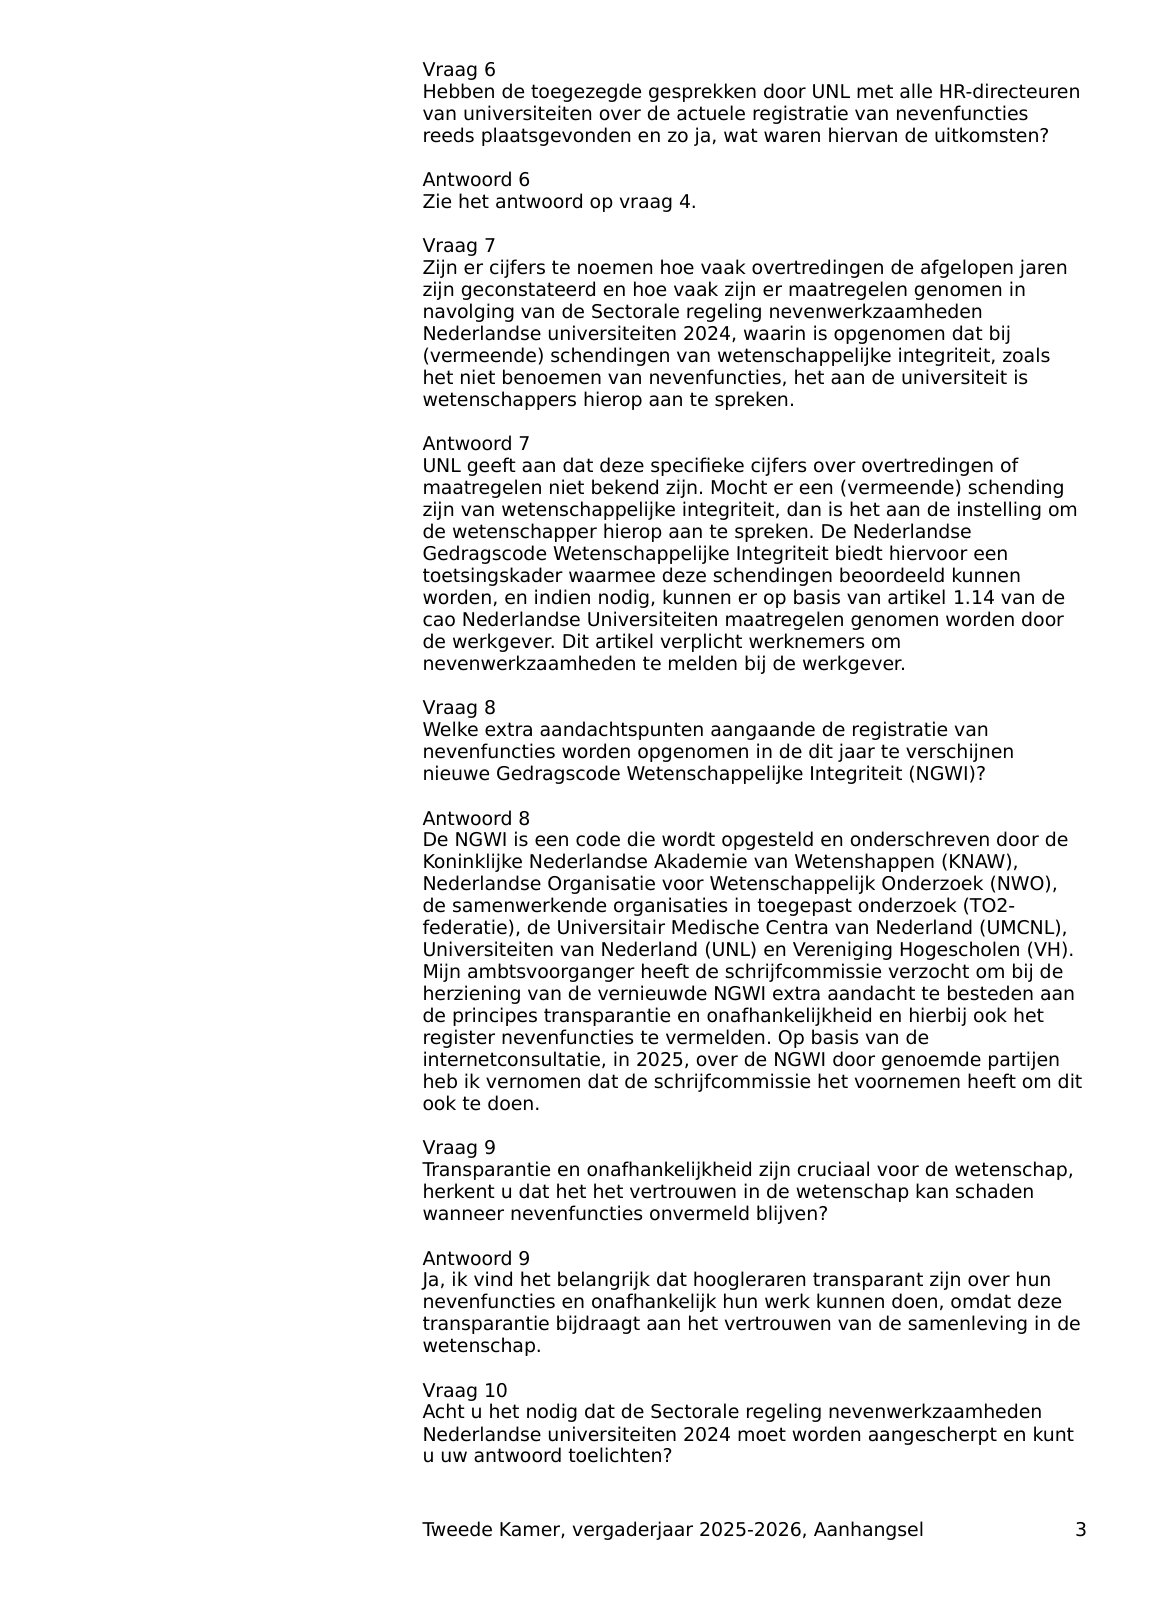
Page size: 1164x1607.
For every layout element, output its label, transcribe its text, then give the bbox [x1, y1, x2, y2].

text Ja, ik vind het belangrijk dat hoogleraren transparant zijn over hun nevenfuncties en onafhankelijk hun werk kunnen doen, omdat deze transparantie bijdraagt aan het vertrouwen van de samenleving in de wetenschap. [422, 1269, 1087, 1357]
text Vraag 8 [422, 697, 1087, 719]
text Antwoord 7 [422, 433, 1087, 455]
text Transparantie en onafhankelijkheid zijn cruciaal voor de wetenschap, herkent u dat het het vertrouwen in de wetenschap kan schaden wanneer nevenfuncties onvermeld blijven? [422, 1159, 1087, 1225]
text Vraag 9 [422, 1137, 1087, 1159]
text Antwoord 9 [422, 1247, 1087, 1269]
text De NGWI is een code die wordt opgesteld en onderschreven door de Koninklijke Nederlandse Akademie van Wetenshappen (KNAW), Nederlandse Organisatie voor Wetenschappelijk Onderzoek (NWO), de samenwerkende organisaties in toegepast onderzoek (TO2-federatie), de Universitair Medische Centra van Nederland (UMCNL), Universiteiten van Nederland (UNL) en Vereniging Hogescholen (VH). Mijn ambtsvoorganger heeft de schrijfcommissie verzocht om bij de herziening van de vernieuwde NGWI extra aandacht te besteden aan de principes transparantie en onafhankelijkheid en hierbij ook het register nevenfuncties te vermelden. Op basis van de internetconsultatie, in 2025, over de NGWI door genoemde partijen heb ik vernomen dat de schrijfcommissie het voornemen heeft om dit ook te doen. [422, 829, 1087, 1115]
text Zijn er cijfers te noemen hoe vaak overtredingen de afgelopen jaren zijn geconstateerd en hoe vaak zijn er maatregelen genomen in navolging van de Sectorale regeling nevenwerkzaamheden Nederlandse universiteiten 2024, waarin is opgenomen dat bij (vermeende) schendingen van wetenschappelijke integriteit, zoals het niet benoemen van nevenfuncties, het aan de universiteit is wetenschappers hierop aan te spreken. [422, 257, 1087, 411]
text Antwoord 8 [422, 807, 1087, 829]
text Vraag 7 [422, 235, 1087, 257]
text Vraag 10 [422, 1379, 1087, 1401]
text UNL geeft aan dat deze specifieke cijfers over overtredingen of maatregelen niet bekend zijn. Mocht er een (vermeende) schending zijn van wetenschappelijke integriteit, dan is het aan de instelling om de wetenschapper hierop aan te spreken. De Nederlandse Gedragscode Wetenschappelijke Integriteit biedt hiervoor een toetsingskader waarmee deze schendingen beoordeeld kunnen worden, en indien nodig, kunnen er op basis van artikel 1.14 van de cao Nederlandse Universiteiten maatregelen genomen worden door de werkgever. Dit artikel verplicht werknemers om nevenwerkzaamheden te melden bij de werkgever. [422, 455, 1087, 675]
text Hebben de toegezegde gesprekken door UNL met alle HR-directeuren van universiteiten over de actuele registratie van nevenfuncties reeds plaatsgevonden en zo ja, wat waren hiervan de uitkomsten? [422, 81, 1087, 147]
text Zie het antwoord op vraag 4. [422, 191, 1087, 213]
text Vraag 6 [422, 59, 1087, 81]
text Acht u het nodig dat de Sectorale regeling nevenwerkzaamheden Nederlandse universiteiten 2024 moet worden aangescherpt en kunt u uw antwoord toelichten? [422, 1401, 1087, 1467]
text Antwoord 6 [422, 169, 1087, 191]
text Welke extra aandachtspunten aangaande de registratie van nevenfuncties worden opgenomen in de dit jaar te verschijnen nieuwe Gedragscode Wetenschappelijke Integriteit (NGWI)? [422, 719, 1087, 785]
